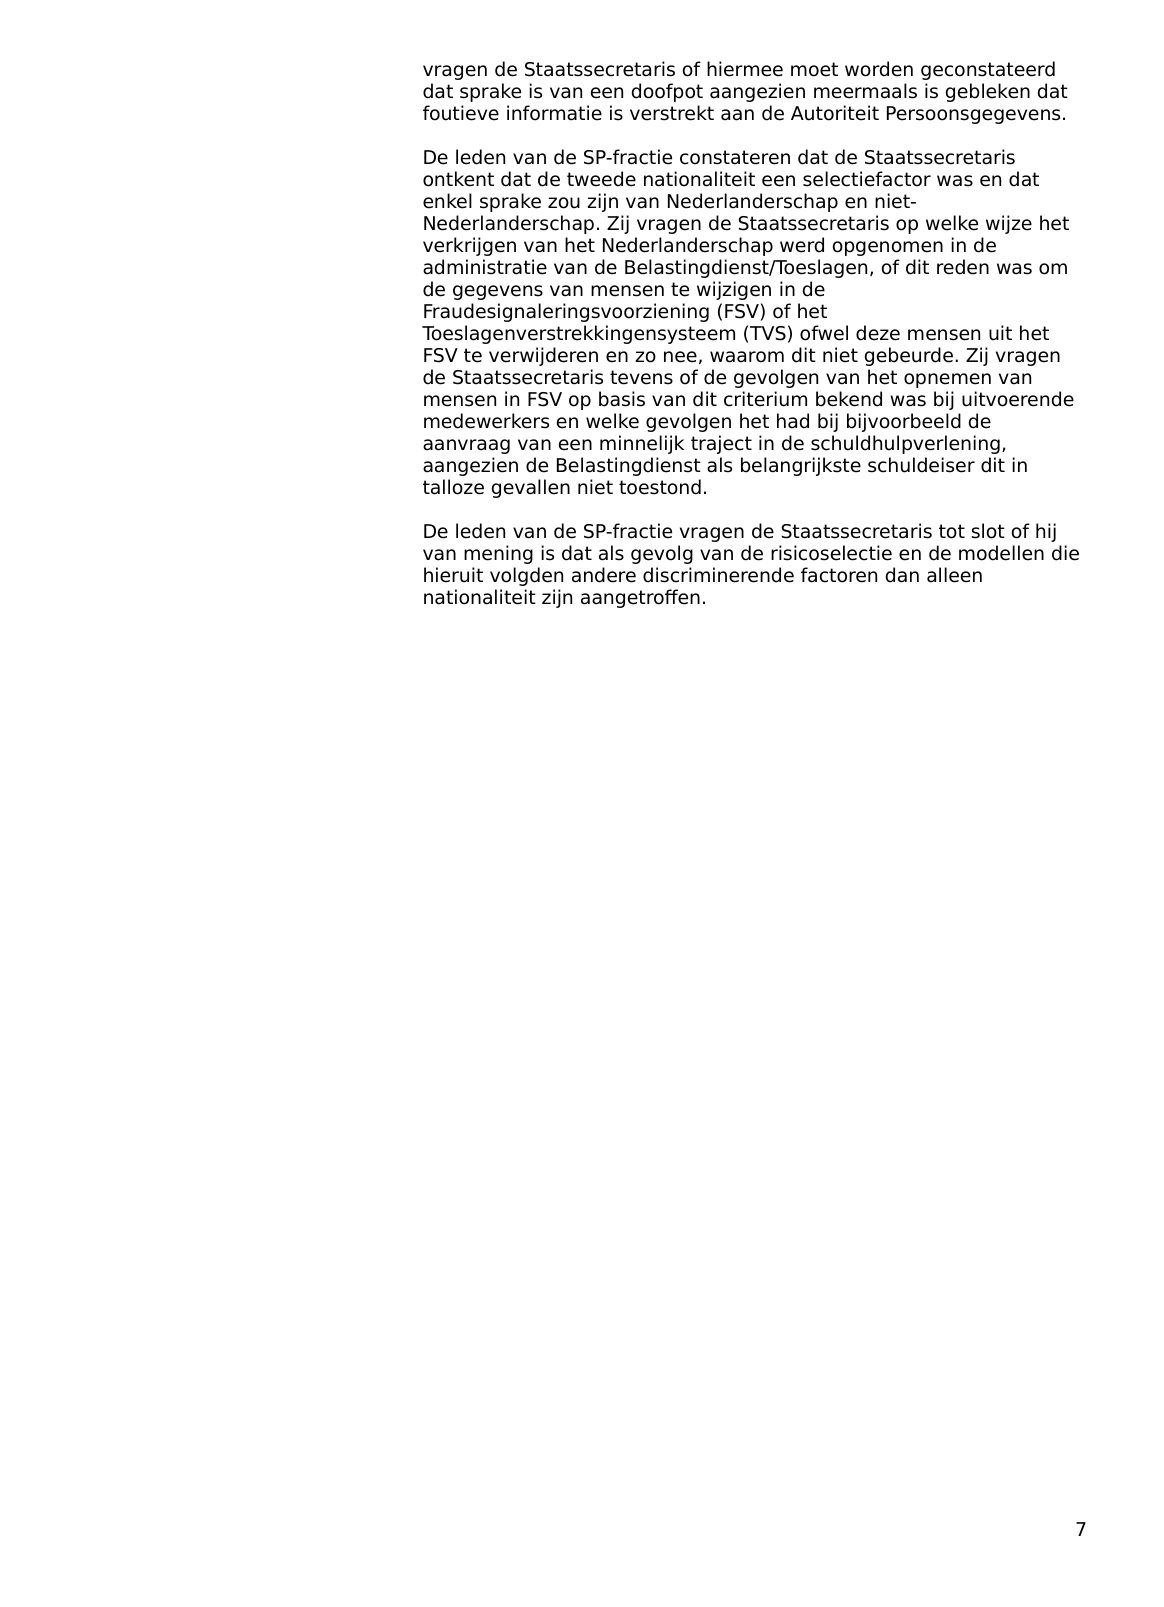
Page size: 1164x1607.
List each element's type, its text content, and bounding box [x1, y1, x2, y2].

text De leden van de SP-fractie constateren dat de Staatssecretaris ontkent dat de tweede nationaliteit een selectiefactor was en dat enkel sprake zou zijn van Nederlanderschap en niet-Nederlanderschap. Zij vragen de Staatssecretaris op welke wijze het verkrijgen van het Nederlanderschap werd opgenomen in de administratie van de Belastingdienst/Toeslagen, of dit reden was om de gegevens van mensen te wijzigen in de Fraudesignaleringsvoorziening (FSV) of het Toeslagenverstrekkingensysteem (TVS) ofwel deze mensen uit het FSV te verwijderen en zo nee, waarom dit niet gebeurde. Zij vragen de Staatssecretaris tevens of de gevolgen van het opnemen van mensen in FSV op basis van dit criterium bekend was bij uitvoerende medewerkers en welke gevolgen het had bij bijvoorbeeld de aanvraag van een minnelijk traject in de schuldhulpverlening, aangezien de Belastingdienst als belangrijkste schuldeiser dit in talloze gevallen niet toestond. [422, 147, 1087, 499]
text vragen de Staatssecretaris of hiermee moet worden geconstateerd dat sprake is van een doofpot aangezien meermaals is gebleken dat foutieve informatie is verstrekt aan de Autoriteit Persoonsgegevens. [422, 59, 1087, 125]
text De leden van de SP-fractie vragen de Staatssecretaris tot slot of hij van mening is dat als gevolg van de risicoselectie en de modellen die hieruit volgden andere discriminerende factoren dan alleen nationaliteit zijn aangetroffen. [422, 521, 1087, 609]
